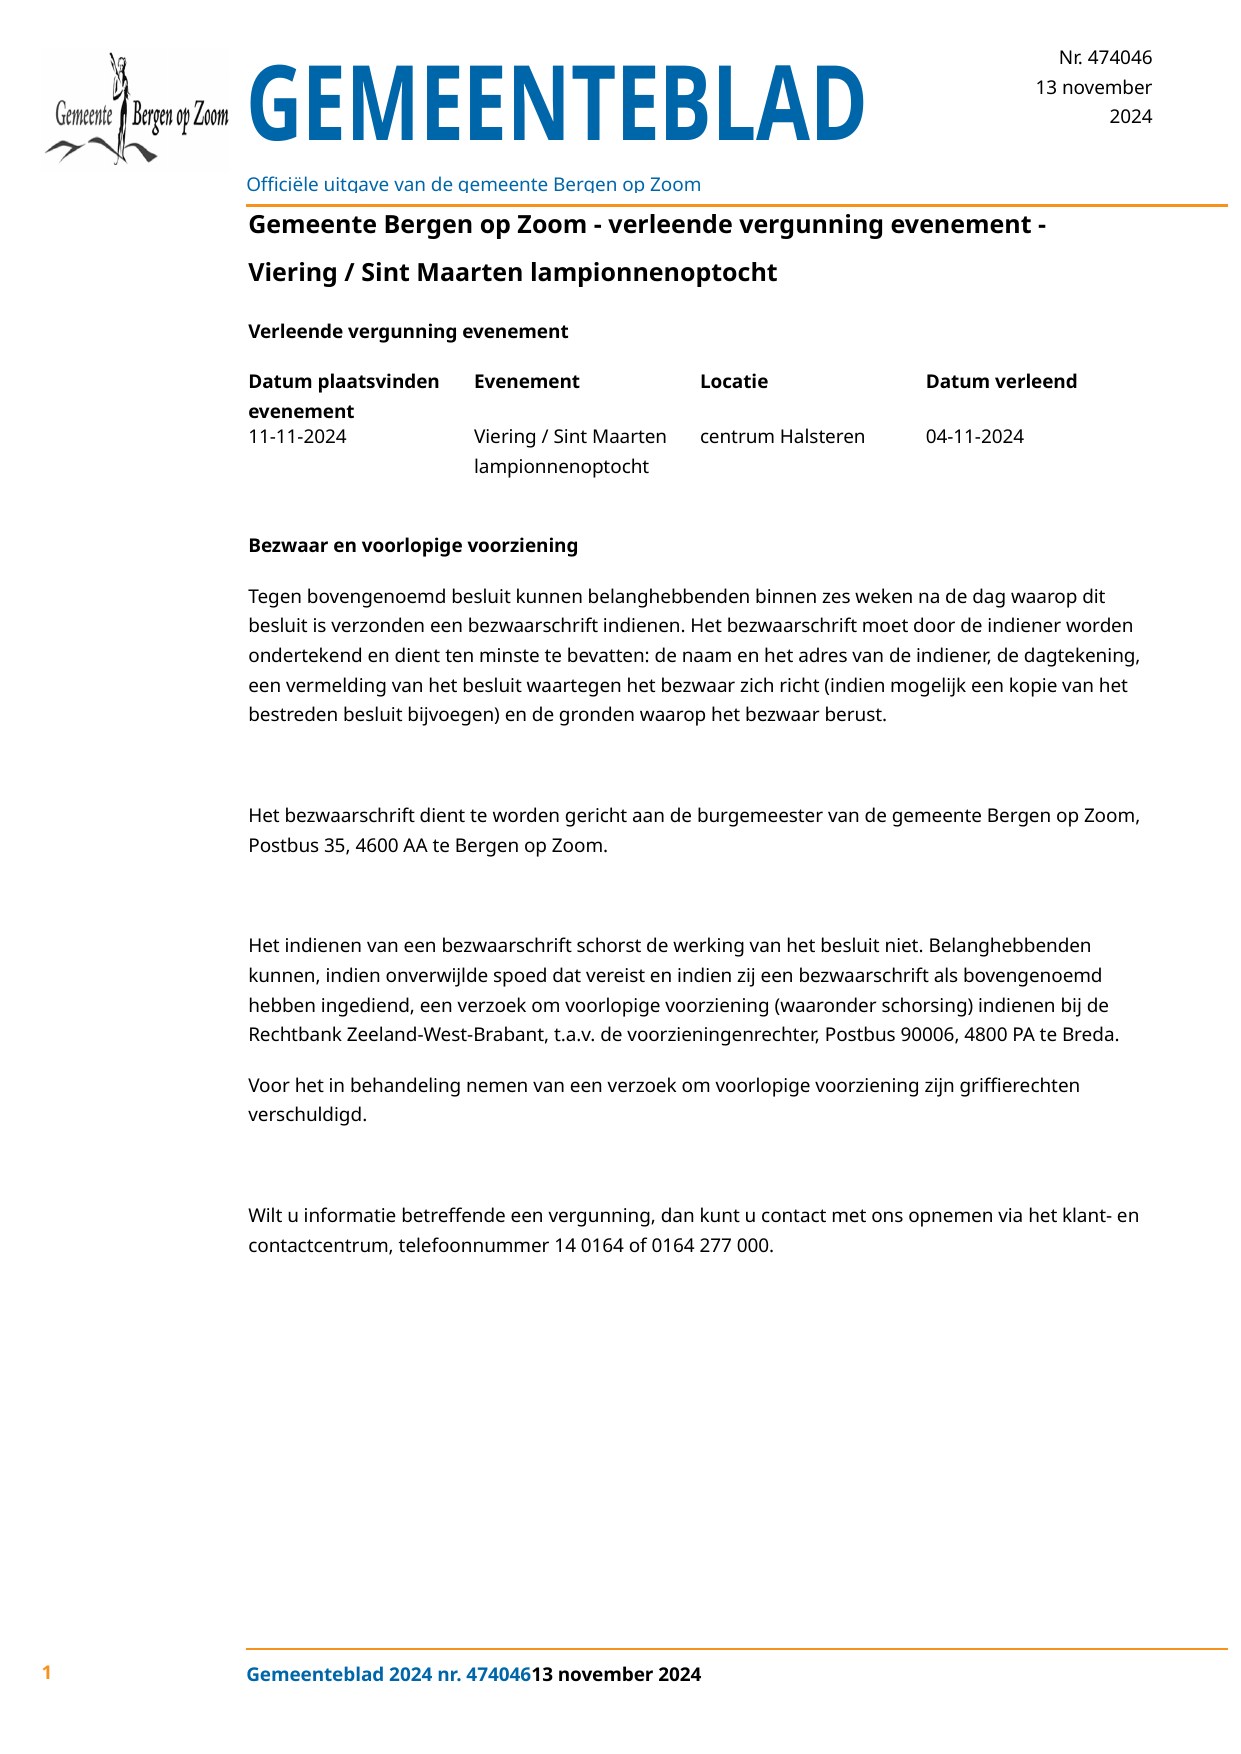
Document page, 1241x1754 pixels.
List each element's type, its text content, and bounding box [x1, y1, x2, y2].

table_cell 04-11-2024 [926, 424, 1152, 479]
text Het bezwaarschrift dient te worden gericht aan de burgemeester van de gemeente Bergen op Zoom, Postbus 35, 4600 AA te Bergen op Zoom. [248, 802, 1152, 858]
table_header Evenement [474, 369, 700, 424]
text Voor het in behandeling nemen van een verzoek om voorlopige voorziening zijn griffierechten verschuldigd. [248, 1072, 1152, 1127]
table_header Datum plaatsvinden evenement [248, 369, 474, 424]
table_cell 11-11-2024 [248, 424, 474, 479]
picture [41, 47, 231, 172]
text Bezwaar en voorlopige voorziening [248, 533, 1152, 558]
table_header Locatie [700, 369, 926, 424]
text Tegen bovengenoemd besluit kunnen belanghebbenden binnen zes weken na de dag waarop dit besluit is verzonden een bezwaarschrift indienen. Het bezwaarschrift moet door de indiener worden ondertekend en dient ten minste te bevatten: de naam en het adres van de indiener, de dagtekening, een vermelding van het besluit waartegen het bezwaar zich richt (indien mogelijk een kopie van het bestreden besluit bijvoegen) en de gronden waarop het bezwaar berust. [248, 583, 1152, 727]
text Wilt u informatie betreffende een vergunning, dan kunt u contact met ons opnemen via het klant- en contactcentrum, telefoonnummer 14 0164 of 0164 277 000. [248, 1202, 1152, 1258]
table_cell centrum Halsteren [700, 424, 926, 479]
table_cell Viering / Sint Maarten lampionnenoptocht [474, 424, 700, 479]
text Gemeente Bergen op Zoom - verleende vergunning evenement - Viering / Sint Maarten lampionnenoptocht [248, 207, 1152, 288]
table_header Datum verleend [926, 369, 1152, 424]
text Het indienen van een bezwaarschrift schorst de werking van het besluit niet. Belanghebbenden kunnen, indien onverwijlde spoed dat vereist en indien zij een bezwaarschrift als bovengenoemd hebben ingediend, een verzoek om voorlopige voorziening (waaronder schorsing) indienen bij de Rechtbank Zeeland-West-Brabant, t.a.v. de voorzieningenrechter, Postbus 90006, 4800 PA te Breda. [248, 933, 1152, 1047]
text Verleende vergunning evenement [248, 318, 1152, 344]
